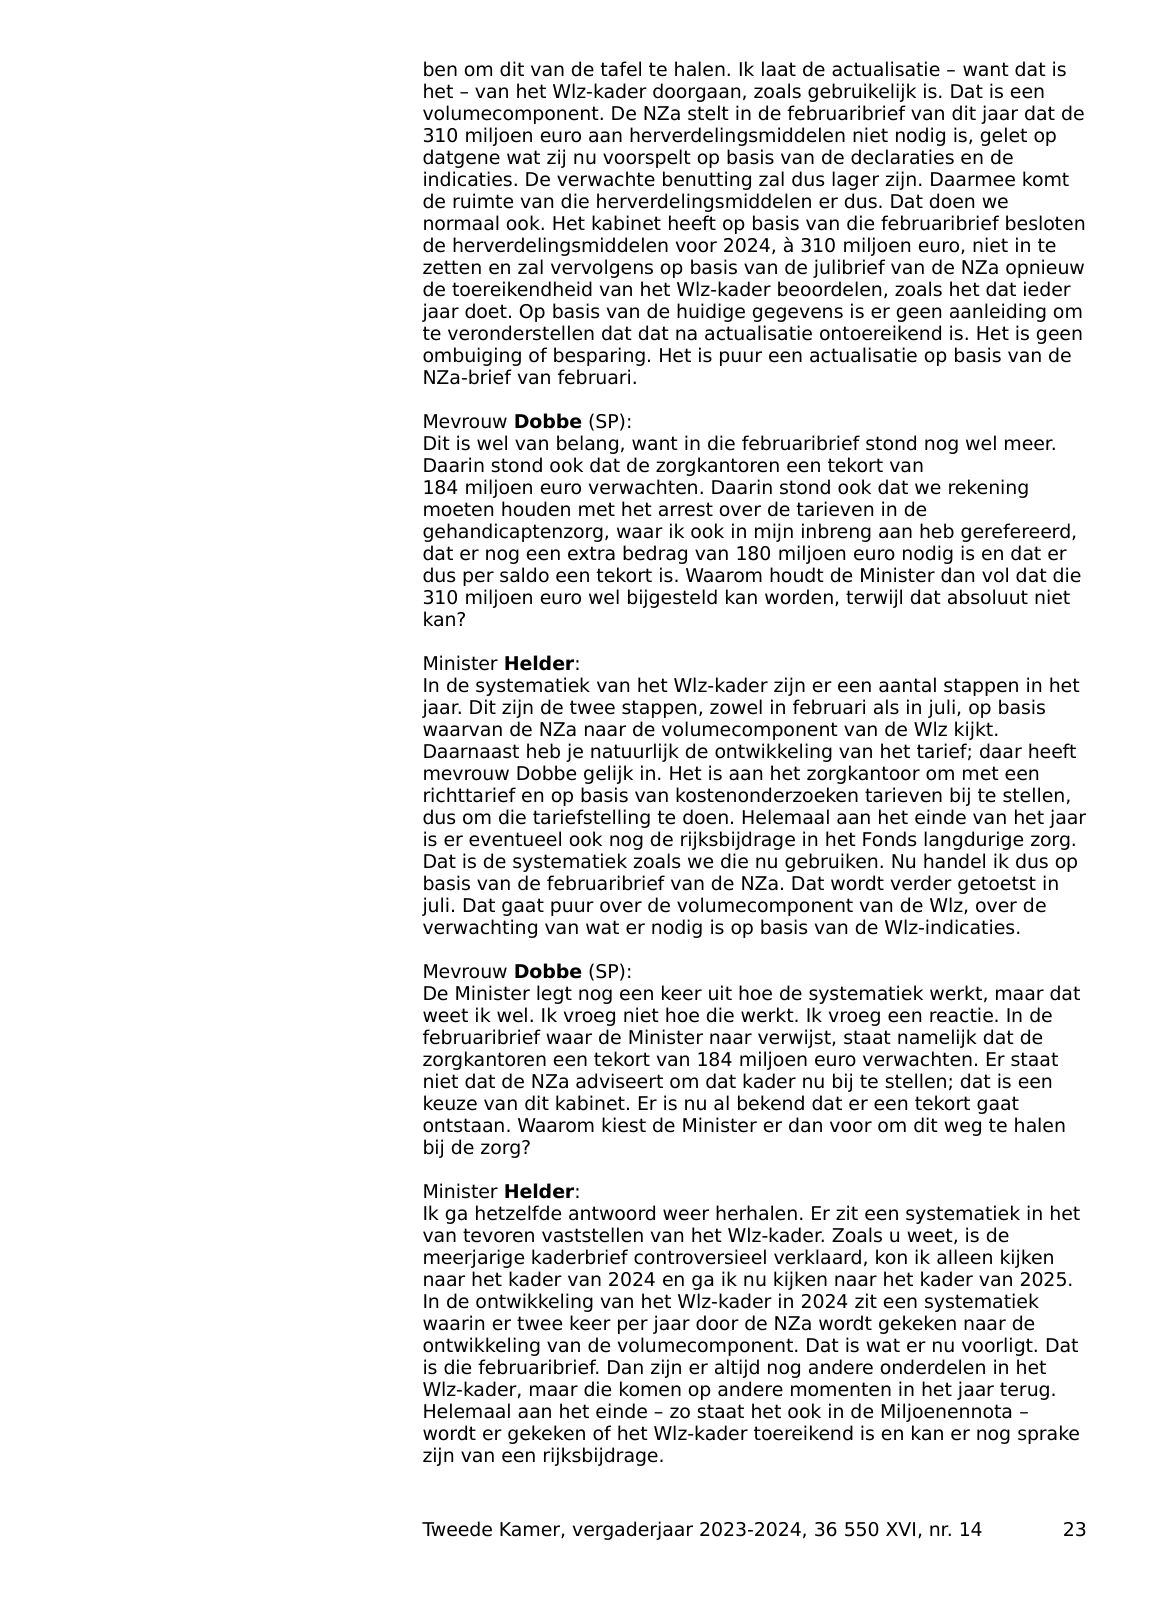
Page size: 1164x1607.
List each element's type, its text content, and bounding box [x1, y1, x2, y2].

text ben om dit van de tafel te halen. Ik laat de actualisatie – want dat is het – van het Wlz-kader doorgaan, zoals gebruikelijk is. Dat is een volumecomponent. De NZa stelt in de februaribrief van dit jaar dat de 310 miljoen euro aan herverdelingsmiddelen niet nodig is, gelet op datgene wat zij nu voorspelt op basis van de declaraties en de indicaties. De verwachte benutting zal dus lager zijn. Daarmee komt de ruimte van die herverdelingsmiddelen er dus. Dat doen we normaal ook. Het kabinet heeft op basis van die februaribrief besloten de herverdelingsmiddelen voor 2024, à 310 miljoen euro, niet in te zetten en zal vervolgens op basis van de julibrief van de NZa opnieuw de toereikendheid van het Wlz-kader beoordelen, zoals het dat ieder jaar doet. Op basis van de huidige gegevens is er geen aanleiding om te veronderstellen dat dat na actualisatie ontoereikend is. Het is geen ombuiging of besparing. Het is puur een actualisatie op basis van de NZa-brief van februari. [422, 59, 1087, 389]
text Ik ga hetzelfde antwoord weer herhalen. Er zit een systematiek in het van tevoren vaststellen van het Wlz-kader. Zoals u weet, is de meerjarige kaderbrief controversieel verklaard, kon ik alleen kijken naar het kader van 2024 en ga ik nu kijken naar het kader van 2025. In de ontwikkeling van het Wlz-kader in 2024 zit een systematiek waarin er twee keer per jaar door de NZa wordt gekeken naar de ontwikkeling van de volumecomponent. Dat is wat er nu voorligt. Dat is die februaribrief. Dan zijn er altijd nog andere onderdelen in het Wlz-kader, maar die komen op andere momenten in het jaar terug. Helemaal aan het einde – zo staat het ook in de Miljoenennota – wordt er gekeken of het Wlz-kader toereikend is en kan er nog sprake zijn van een rijksbijdrage. [422, 1203, 1087, 1467]
text Minister Helder: [422, 1181, 1087, 1203]
text Mevrouw Dobbe (SP): [422, 411, 1087, 433]
text Minister Helder: [422, 653, 1087, 675]
text In de systematiek van het Wlz-kader zijn er een aantal stappen in het jaar. Dit zijn de twee stappen, zowel in februari als in juli, op basis waarvan de NZa naar de volumecomponent van de Wlz kijkt. Daarnaast heb je natuurlijk de ontwikkeling van het tarief; daar heeft mevrouw Dobbe gelijk in. Het is aan het zorgkantoor om met een richttarief en op basis van kostenonderzoeken tarieven bij te stellen, dus om die tariefstelling te doen. Helemaal aan het einde van het jaar is er eventueel ook nog de rijksbijdrage in het Fonds langdurige zorg. Dat is de systematiek zoals we die nu gebruiken. Nu handel ik dus op basis van de februaribrief van de NZa. Dat wordt verder getoetst in juli. Dat gaat puur over de volumecomponent van de Wlz, over de verwachting van wat er nodig is op basis van de Wlz-indicaties. [422, 675, 1087, 939]
text De Minister legt nog een keer uit hoe de systematiek werkt, maar dat weet ik wel. Ik vroeg niet hoe die werkt. Ik vroeg een reactie. In de februaribrief waar de Minister naar verwijst, staat namelijk dat de zorgkantoren een tekort van 184 miljoen euro verwachten. Er staat niet dat de NZa adviseert om dat kader nu bij te stellen; dat is een keuze van dit kabinet. Er is nu al bekend dat er een tekort gaat ontstaan. Waarom kiest de Minister er dan voor om dit weg te halen bij de zorg? [422, 983, 1087, 1159]
text Dit is wel van belang, want in die februaribrief stond nog wel meer. Daarin stond ook dat de zorgkantoren een tekort van 184 miljoen euro verwachten. Daarin stond ook dat we rekening moeten houden met het arrest over de tarieven in de gehandicaptenzorg, waar ik ook in mijn inbreng aan heb gerefereerd, dat er nog een extra bedrag van 180 miljoen euro nodig is en dat er dus per saldo een tekort is. Waarom houdt de Minister dan vol dat die 310 miljoen euro wel bijgesteld kan worden, terwijl dat absoluut niet kan? [422, 433, 1087, 631]
text Mevrouw Dobbe (SP): [422, 961, 1087, 983]
